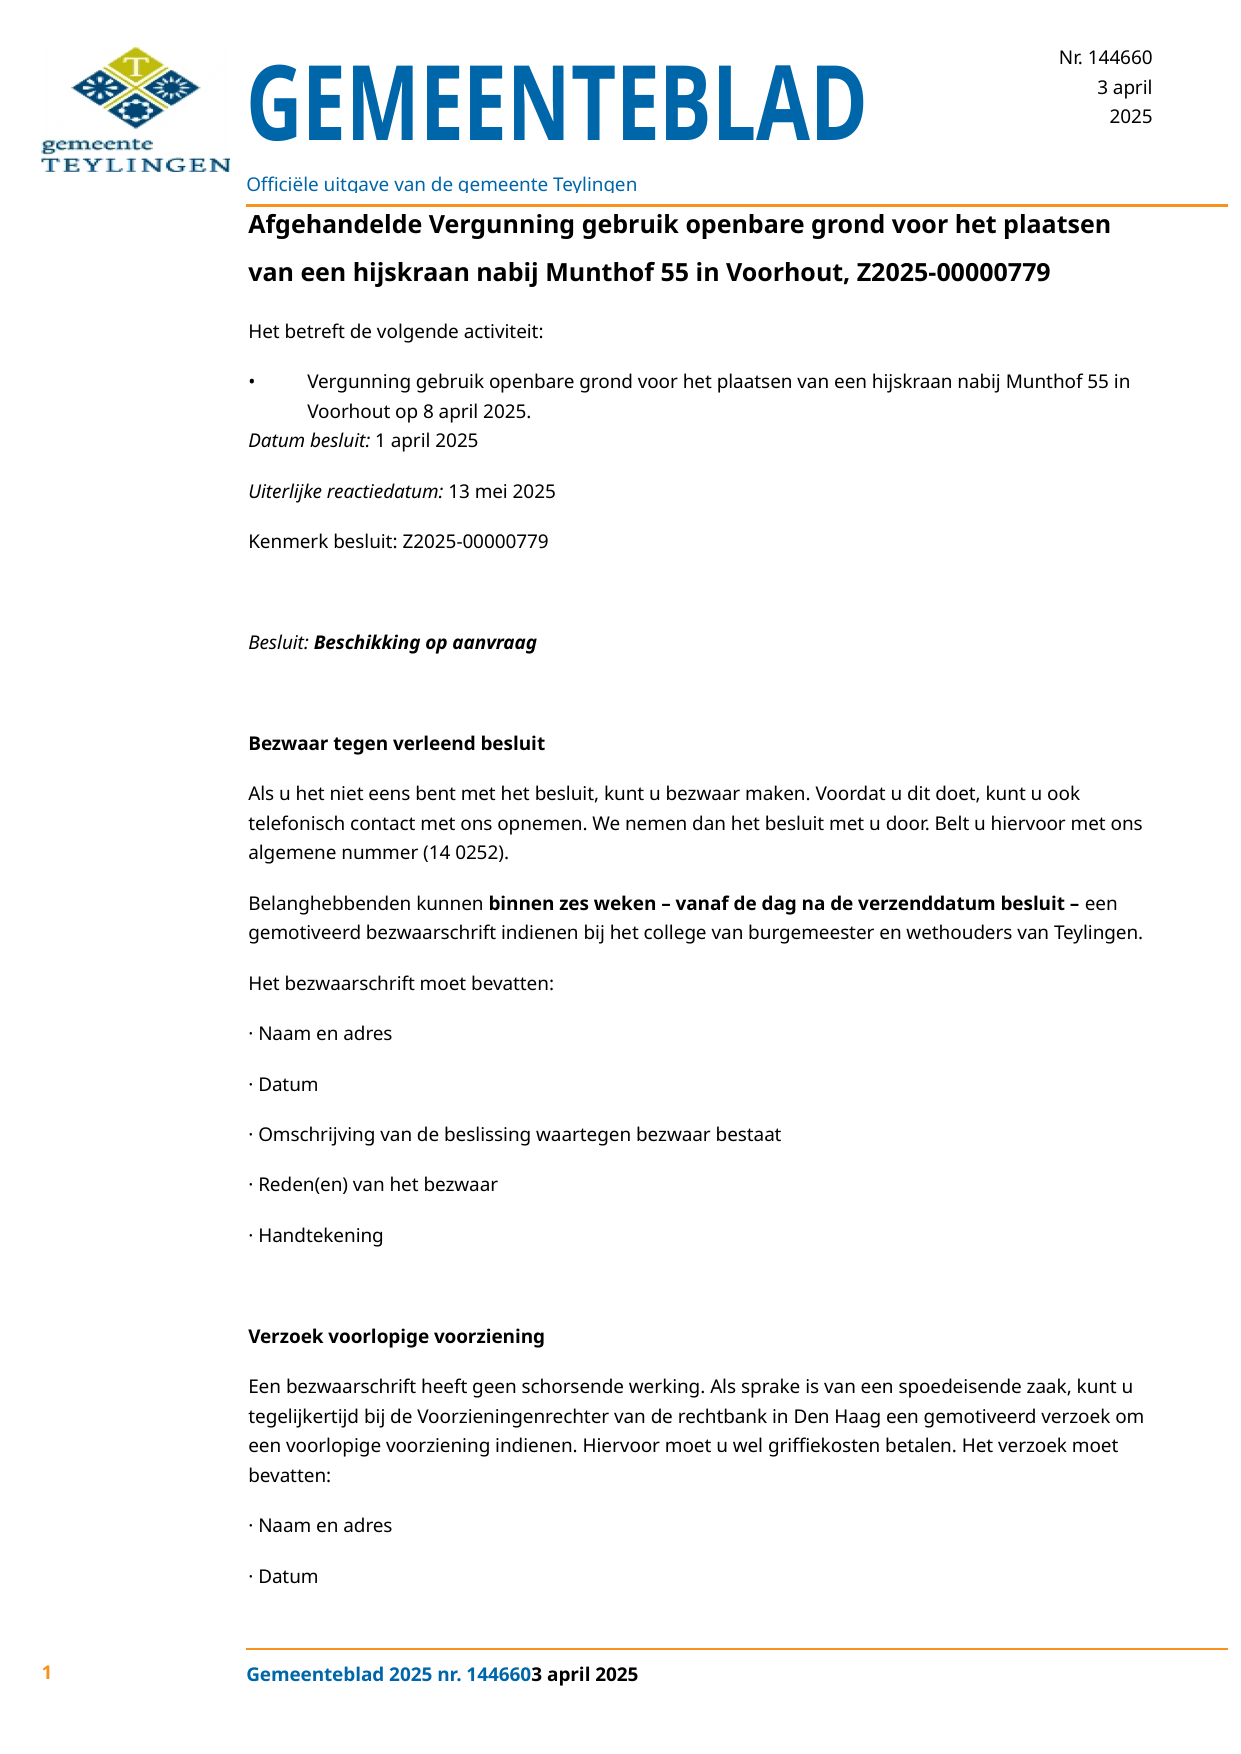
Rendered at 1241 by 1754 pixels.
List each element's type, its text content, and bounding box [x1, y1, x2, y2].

text · Omschrijving van de beslissing waartegen bezwaar bestaat [248, 1121, 1152, 1147]
text · Naam en adres [248, 1512, 1152, 1538]
text Belanghebbenden kunnen binnen zes weken – vanaf de dag na de verzenddatum besluit – een gemotiveerd bezwaarschrift indienen bij het college van burgemeester en wethouders van Teylingen. [248, 890, 1152, 945]
text Als u het niet eens bent met het besluit, kunt u bezwaar maken. Voordat u dit doet, kunt u ook telefonisch contact met ons opnemen. We nemen dan het besluit met u door. Belt u hiervoor met ons algemene nummer (14 0252). [248, 780, 1152, 865]
text · Handtekening [248, 1222, 1152, 1248]
text Een bezwaarschrift heeft geen schorsende werking. Als sprake is van een spoedeisende zaak, kunt u tegelijkertijd bij de Voorzieningenrechter van de rechtbank in Den Haag een gemotiveerd verzoek om een voorlopige voorziening indienen. Hiervoor moet u wel griffiekosten betalen. Het verzoek moet bevatten: [248, 1373, 1152, 1488]
text Het bezwaarschrift moet bevatten: [248, 970, 1152, 996]
text Bezwaar tegen verleend besluit [248, 730, 1152, 756]
text Datum besluit: 1 april 2025 [248, 427, 1152, 453]
text Het betreft de volgende activiteit: [248, 318, 1152, 344]
text Verzoek voorlopige voorziening [248, 1323, 1152, 1349]
text Kenmerk besluit: Z2025-00000779 [248, 528, 1152, 554]
text · Datum [248, 1563, 1152, 1589]
text Afgehandelde Vergunning gebruik openbare grond voor het plaatsen van een hijskraan nabij Munthof 55 in Voorhout, Z2025-00000779 [248, 207, 1152, 288]
picture [41, 47, 231, 172]
text · Naam en adres [248, 1020, 1152, 1046]
text · Datum [248, 1071, 1152, 1097]
text · Reden(en) van het bezwaar [248, 1172, 1152, 1197]
text Besluit: Beschikking op aanvraag [248, 629, 1152, 655]
list Vergunning gebruik openbare grond voor het plaatsen van een hijskraan nabij Munthof 55 in Voorhout op 8 april 2025. [248, 368, 1152, 424]
text Uiterlijke reactiedatum: 13 mei 2025 [248, 478, 1152, 504]
